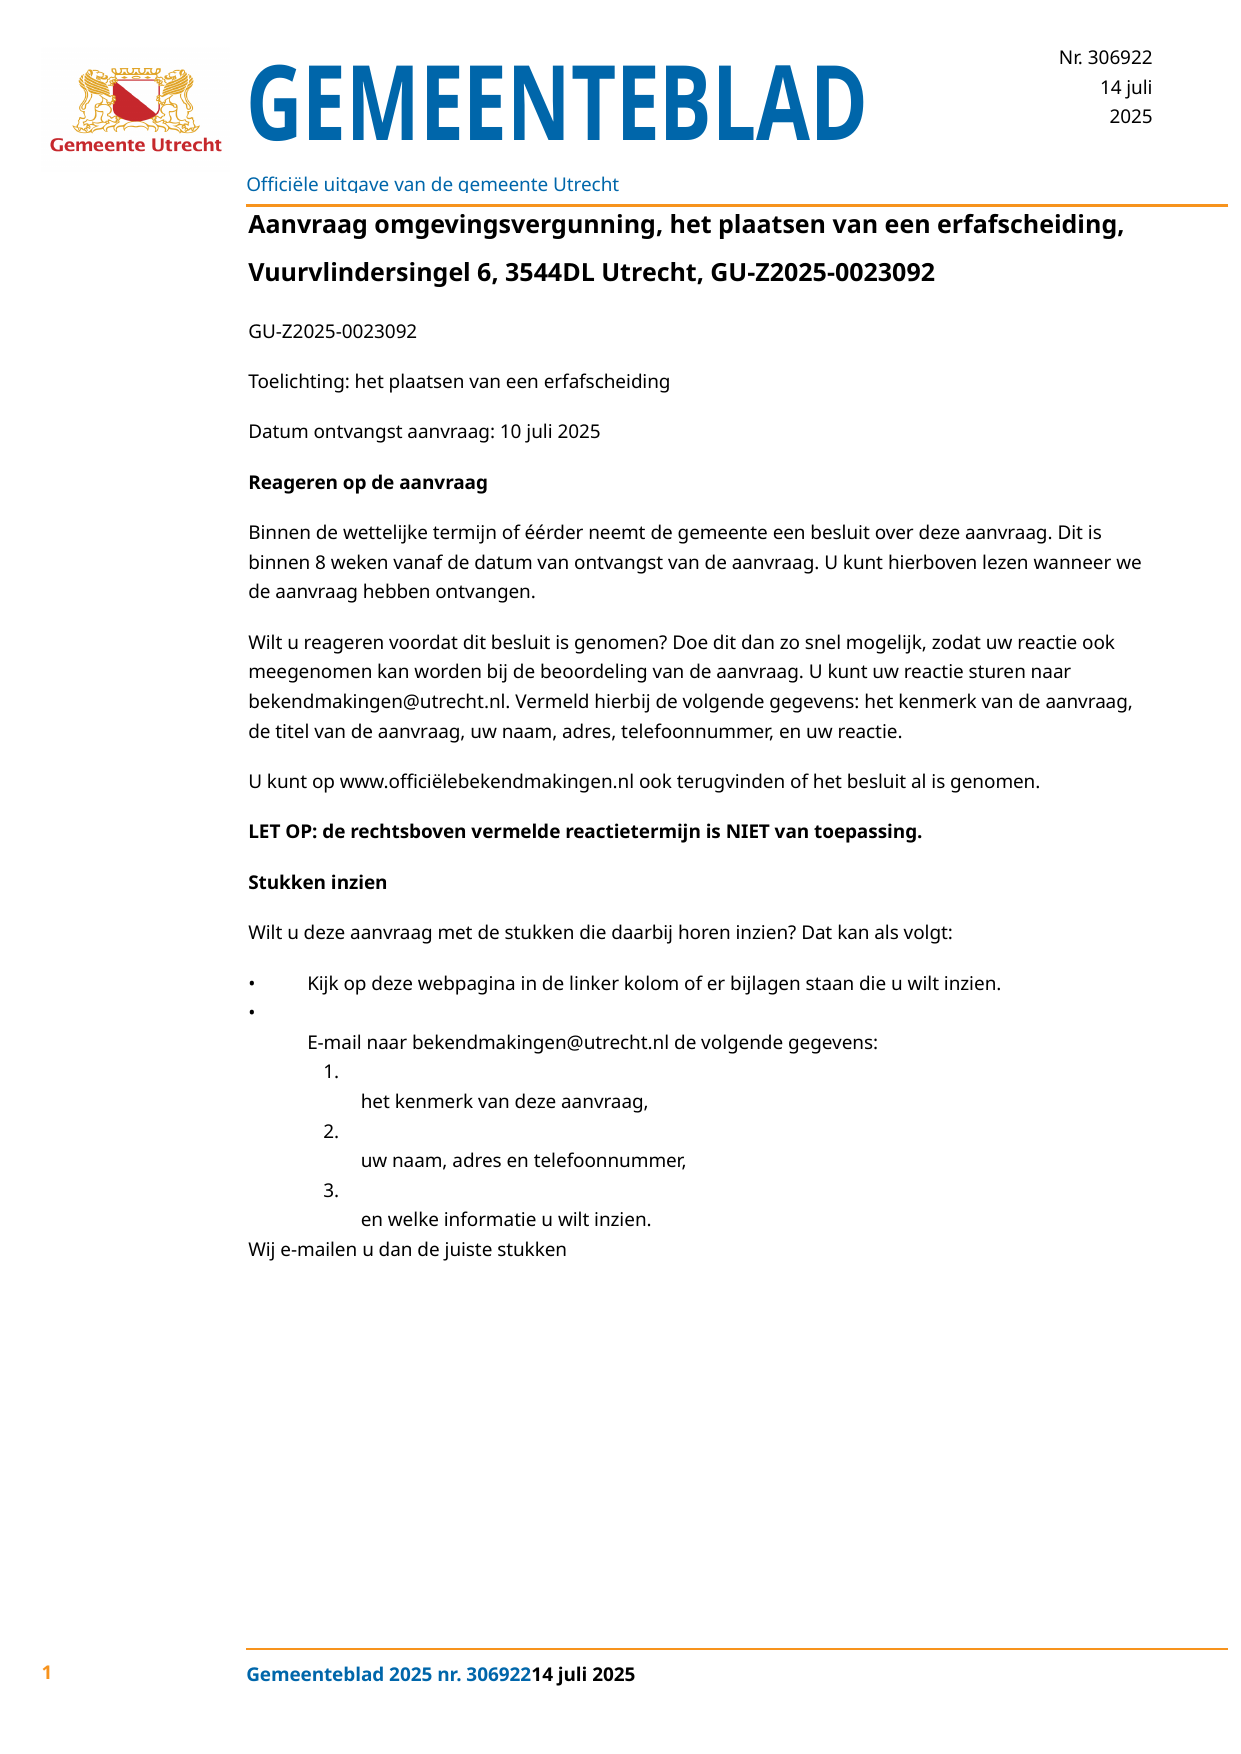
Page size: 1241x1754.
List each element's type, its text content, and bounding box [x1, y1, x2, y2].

list Kijk op deze webpagina in de linker kolom of er bijlagen staan die u wilt inzien. [248, 970, 1152, 996]
text Reageren op de aanvraag [248, 469, 1152, 495]
text Wij e-mailen u dan de juiste stukken [248, 1236, 1152, 1262]
text Datum ontvangst aanvraag: 10 juli 2025 [248, 419, 1152, 444]
list E-mail naar bekendmakingen@utrecht.nl de volgende gegevens: [248, 1029, 1152, 1055]
text Aanvraag omgevingsvergunning, het plaatsen van een erfafscheiding, Vuurvlindersingel 6, 3544DL Utrecht, GU-Z2025-0023092 [248, 207, 1152, 288]
list en welke informatie u wilt inzien. [323, 1207, 1152, 1232]
text Binnen de wettelijke termijn of éérder neemt de gemeente een besluit over deze aanvraag. Dit is binnen 8 weken vanaf de datum van ontvangst van de aanvraag. U kunt hierboven lezen wanneer we de aanvraag hebben ontvangen. [248, 519, 1152, 604]
text Stukken inzien [248, 869, 1152, 895]
text Wilt u reageren voordat dit besluit is genomen? Doe dit dan zo snel mogelijk, zodat uw reactie ook meegenomen kan worden bij de beoordeling van de aanvraag. U kunt uw reactie sturen naar bekendmakingen@utrecht.nl. Vermeld hierbij de volgende gegevens: het kenmerk van de aanvraag, de titel van de aanvraag, uw naam, adres, telefoonnummer, en uw reactie. [248, 629, 1152, 744]
picture [41, 47, 231, 172]
list het kenmerk van deze aanvraag, [323, 1088, 1152, 1114]
list uw naam, adres en telefoonnummer, [323, 1147, 1152, 1173]
text U kunt op www.officiëlebekendmakingen.nl ook terugvinden of het besluit al is genomen. [248, 768, 1152, 794]
text LET OP: de rechtsboven vermelde reactietermijn is NIET van toepassing. [248, 819, 1152, 844]
text Toelichting: het plaatsen van een erfafscheiding [248, 368, 1152, 394]
text GU-Z2025-0023092 [248, 318, 1152, 344]
text Wilt u deze aanvraag met de stukken die daarbij horen inzien? Dat kan als volgt: [248, 919, 1152, 945]
